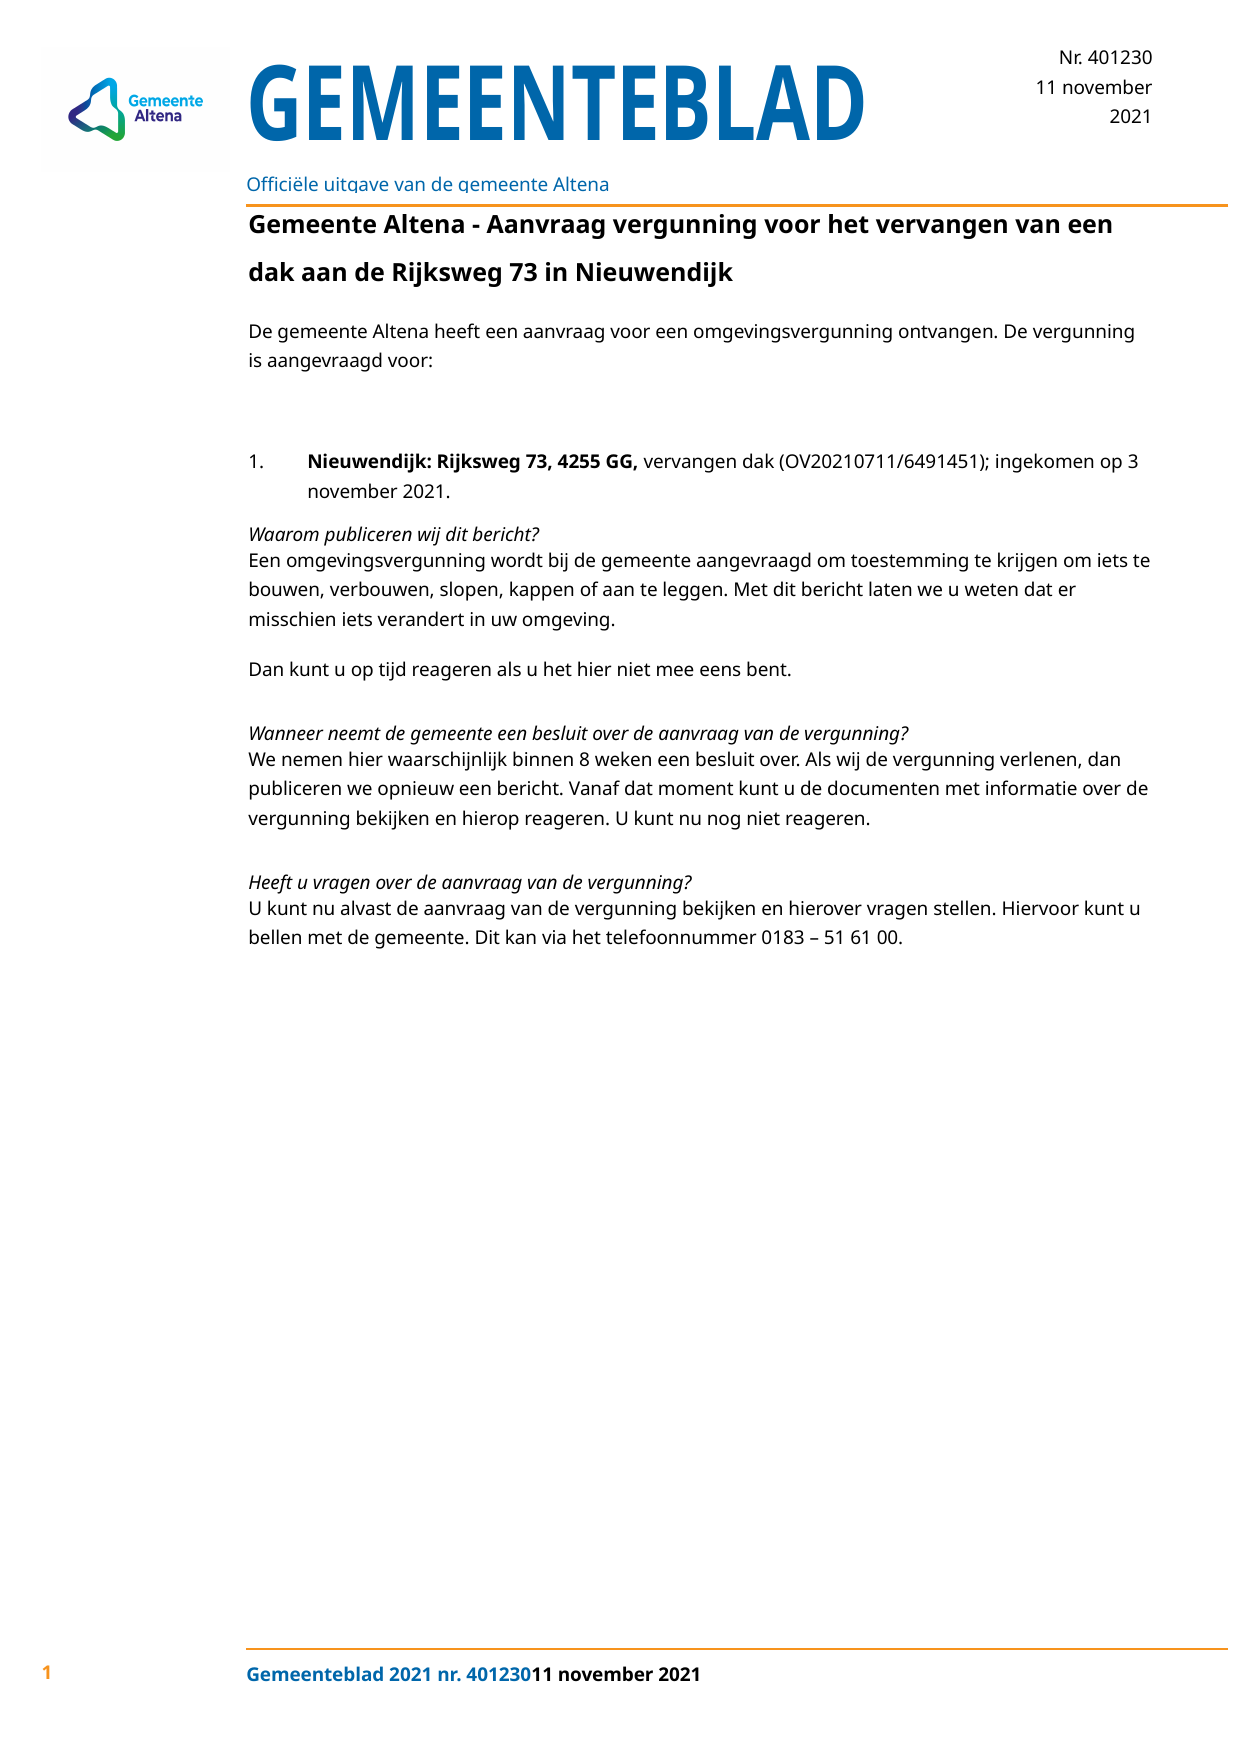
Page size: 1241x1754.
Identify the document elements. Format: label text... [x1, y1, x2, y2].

text De gemeente Altena heeft een aanvraag voor een omgevingsvergunning ontvangen. De vergunning is aangevraagd voor: [248, 318, 1152, 373]
text We nemen hier waarschijnlijk binnen 8 weken een besluit over. Als wij de vergunning verlenen, dan publiceren we opnieuw een bericht. Vanaf dat moment kunt u de documenten met informatie over de vergunning bekijken en hierop reageren. U kunt nu nog niet reageren. [248, 746, 1152, 831]
list Nieuwendijk: Rijksweg 73, 4255 GG, vervangen dak (OV20210711/6491451); ingekomen op 3 november 2021. [248, 448, 1152, 504]
text Heeft u vragen over de aanvraag van de vergunning? [248, 869, 1152, 895]
text Wanneer neemt de gemeente een besluit over de aanvraag van de vergunning? [248, 720, 1152, 746]
text Waarom publiceren wij dit bericht? [248, 521, 1152, 547]
picture [41, 47, 231, 172]
text Een omgevingsvergunning wordt bij de gemeente aangevraagd om toestemming te krijgen om iets te bouwen, verbouwen, slopen, kappen of aan te leggen. Met dit bericht laten we u weten dat er misschien iets verandert in uw omgeving. [248, 547, 1152, 632]
text Gemeente Altena - Aanvraag vergunning voor het vervangen van een dak aan de Rijksweg 73 in Nieuwendijk [248, 207, 1152, 288]
text U kunt nu alvast de aanvraag van de vergunning bekijken en hierover vragen stellen. Hiervoor kunt u bellen met de gemeente. Dit kan via het telefoonnummer 0183 – 51 61 00. [248, 895, 1152, 950]
text Dan kunt u op tijd reageren als u het hier niet mee eens bent. [248, 656, 1152, 682]
